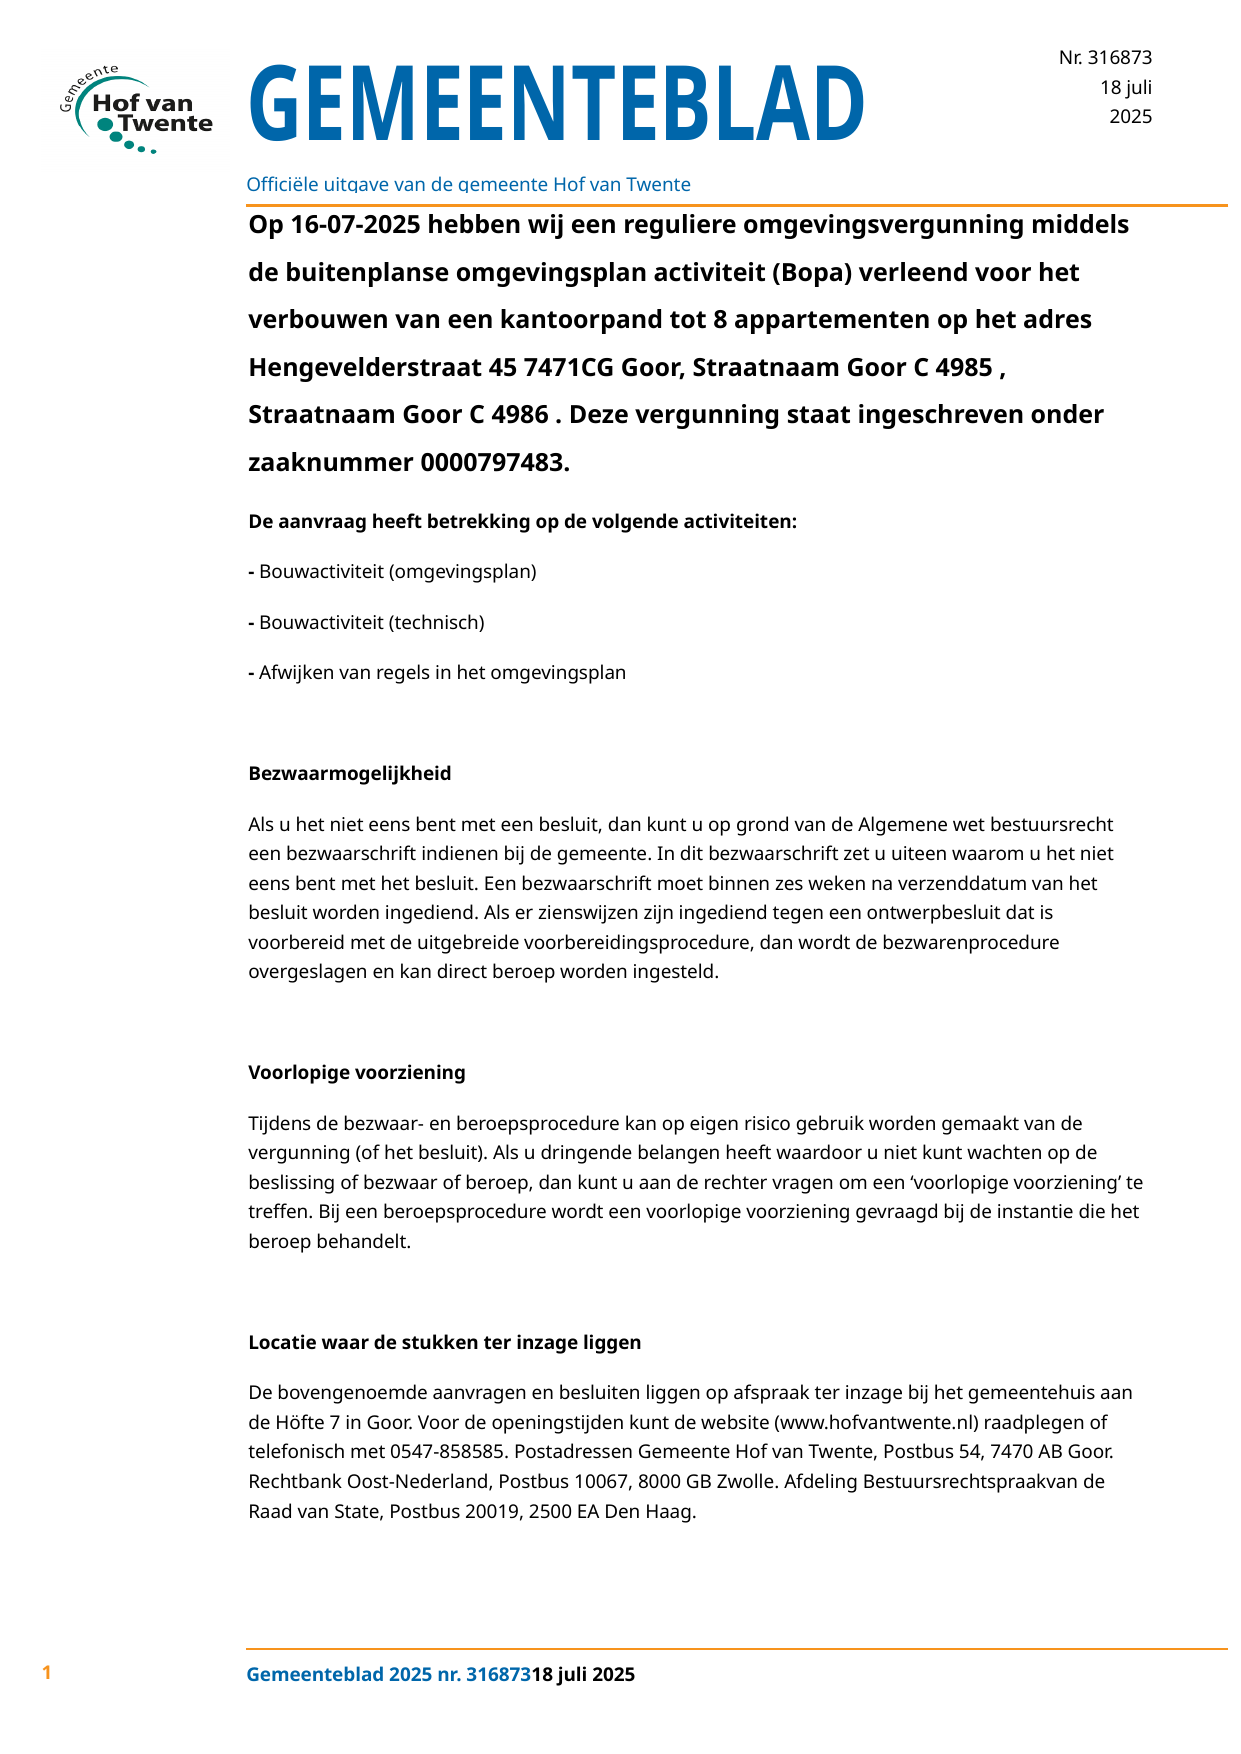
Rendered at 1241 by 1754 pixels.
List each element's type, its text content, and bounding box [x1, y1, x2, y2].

text - Bouwactiviteit (omgevingsplan) [248, 559, 1152, 584]
text - Afwijken van regels in het omgevingsplan [248, 659, 1152, 685]
picture [41, 47, 231, 172]
text Als u het niet eens bent met een besluit, dan kunt u op grond van de Algemene wet bestuursrecht een bezwaarschrift indienen bij de gemeente. In dit bezwaarschrift zet u uiteen waarom u het niet eens bent met het besluit. Een bezwaarschrift moet binnen zes weken na verzenddatum van het besluit worden ingediend. Als er zienswijzen zijn ingediend tegen een ontwerpbesluit dat is voorbereid met de uitgebreide voorbereidingsprocedure, dan wordt de bezwarenprocedure overgeslagen en kan direct beroep worden ingesteld. [248, 811, 1152, 984]
text Op 16-07-2025 hebben wij een reguliere omgevingsvergunning middels de buitenplanse omgevingsplan activiteit (Bopa) verleend voor het verbouwen van een kantoorpand tot 8 appartementen op het adres Hengevelderstraat 45 7471CG Goor, Straatnaam Goor C 4985 , Straatnaam Goor C 4986 . Deze vergunning staat ingeschreven onder zaaknummer 0000797483. [248, 207, 1152, 479]
text Voorlopige voorziening [248, 1059, 1152, 1085]
text - Bouwactiviteit (technisch) [248, 609, 1152, 635]
text De bovengenoemde aanvragen en besluiten liggen op afspraak ter inzage bij het gemeentehuis aan de Höfte 7 in Goor. Voor de openingstijden kunt de website (www.hofvantwente.nl) raadplegen of telefonisch met 0547-858585. Postadressen Gemeente Hof van Twente, Postbus 54, 7470 AB Goor. Rechtbank Oost-Nederland, Postbus 10067, 8000 GB Zwolle. Afdeling Bestuursrechtspraakvan de Raad van State, Postbus 20019, 2500 EA Den Haag. [248, 1379, 1152, 1524]
text Tijdens de bezwaar- en beroepsprocedure kan op eigen risico gebruik worden gemaakt van de vergunning (of het besluit). Als u dringende belangen heeft waardoor u niet kunt wachten op de beslissing of bezwaar of beroep, dan kunt u aan de rechter vragen om een ‘voorlopige voorziening’ te treffen. Bij een beroepsprocedure wordt een voorlopige voorziening gevraagd bij de instantie die het beroep behandelt. [248, 1110, 1152, 1254]
text Locatie waar de stukken ter inzage liggen [248, 1329, 1152, 1355]
text Bezwaarmogelijkheid [248, 760, 1152, 786]
text De aanvraag heeft betrekking op de volgende activiteiten: [248, 508, 1152, 534]
